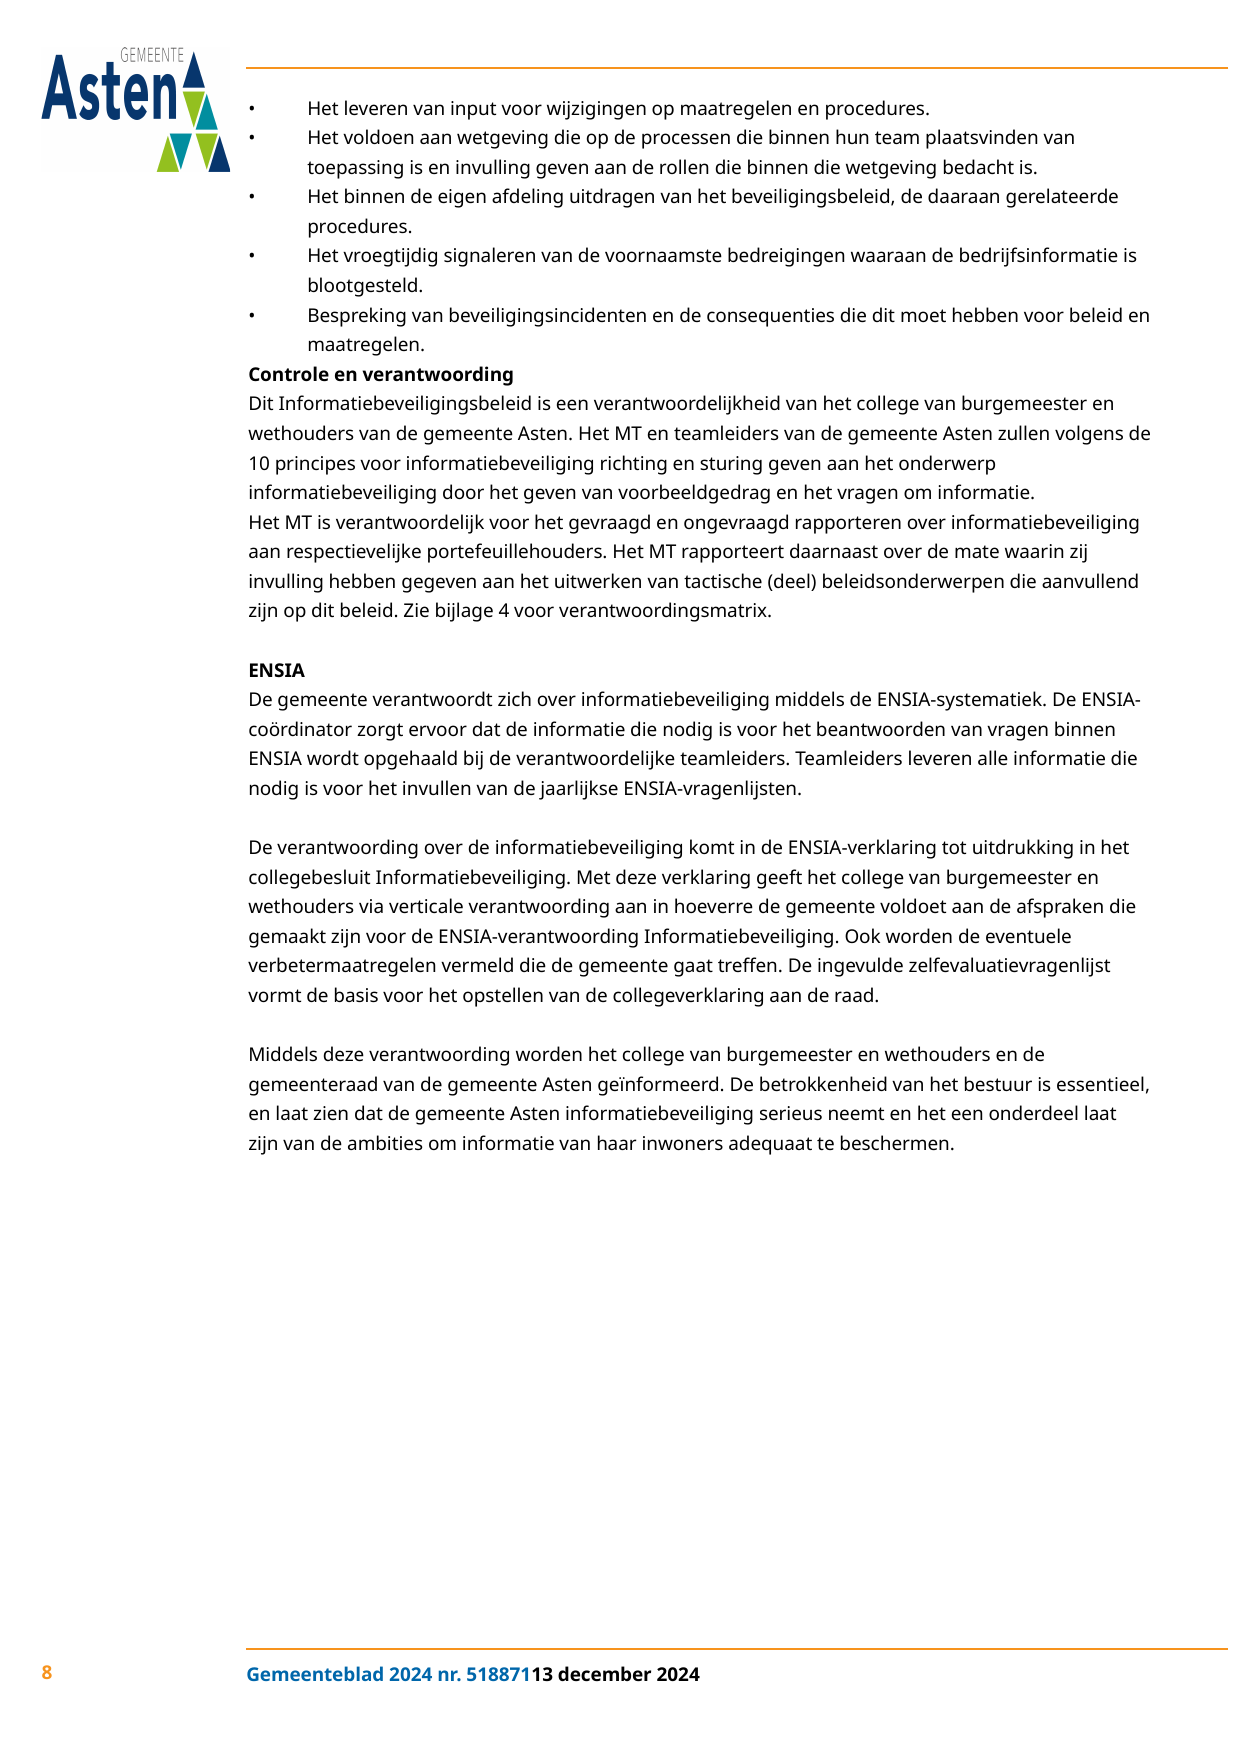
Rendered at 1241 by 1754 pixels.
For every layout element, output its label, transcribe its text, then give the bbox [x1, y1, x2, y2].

text Controle en verantwoording [248, 361, 1152, 387]
picture [41, 47, 231, 172]
text Dit Informatiebeveiligingsbeleid is een verantwoordelijkheid van het college van burgemeester en wethouders van de gemeente Asten. Het MT en teamleiders van de gemeente Asten zullen volgens de 10 principes voor informatiebeveiliging richting en sturing geven aan het onderwerp informatiebeveiliging door het geven van voorbeeldgedrag en het vragen om informatie. [248, 391, 1152, 505]
list Het binnen de eigen afdeling uitdragen van het beveiligingsbeleid, de daaraan gerelateerde procedures. [248, 183, 1152, 239]
list Het vroegtijdig signaleren van de voornaamste bedreigingen waaraan de bedrijfsinformatie is blootgesteld. [248, 243, 1152, 298]
text De verantwoording over de informatiebeveiliging komt in de ENSIA-verklaring tot uitdrukking in het collegebesluit Informatiebeveiliging. Met deze verklaring geeft het college van burgemeester en wethouders via verticale verantwoording aan in hoeverre de gemeente voldoet aan de afspraken die gemaakt zijn voor de ENSIA-verantwoording Informatiebeveiliging. Ook worden de eventuele verbetermaatregelen vermeld die de gemeente gaat treffen. De ingevulde zelfevaluatievragenlijst vormt de basis voor het opstellen van de collegeverklaring aan de raad. [248, 834, 1152, 1008]
text De gemeente verantwoordt zich over informatiebeveiliging middels de ENSIA-systematiek. De ENSIA-coördinator zorgt ervoor dat de informatie die nodig is voor het beantwoorden van vragen binnen ENSIA wordt opgehaald bij de verantwoordelijke teamleiders. Teamleiders leveren alle informatie die nodig is voor het invullen van de jaarlijkse ENSIA-vragenlijsten. [248, 686, 1152, 801]
text Het MT is verantwoordelijk voor het gevraagd en ongevraagd rapporteren over informatiebeveiliging aan respectievelijke portefeuillehouders. Het MT rapporteert daarnaast over de mate waarin zij invulling hebben gegeven aan het uitwerken van tactische (deel) beleidsonderwerpen die aanvullend zijn op dit beleid. Zie bijlage 4 voor verantwoordingsmatrix. [248, 509, 1152, 623]
list Het leveren van input voor wijzigingen op maatregelen en procedures. [248, 95, 1152, 121]
text Middels deze verantwoording worden het college van burgemeester en wethouders en de gemeenteraad van de gemeente Asten geïnformeerd. De betrokkenheid van het bestuur is essentieel, en laat zien dat de gemeente Asten informatiebeveiliging serieus neemt en het een onderdeel laat zijn van de ambities om informatie van haar inwoners adequaat te beschermen. [248, 1041, 1152, 1156]
list Bespreking van beveiligingsincidenten en de consequenties die dit moet hebben voor beleid en maatregelen. [248, 302, 1152, 357]
list Het voldoen aan wetgeving die op de processen die binnen hun team plaatsvinden van toepassing is en invulling geven aan de rollen die binnen die wetgeving bedacht is. [248, 124, 1152, 180]
text ENSIA [248, 657, 1152, 683]
